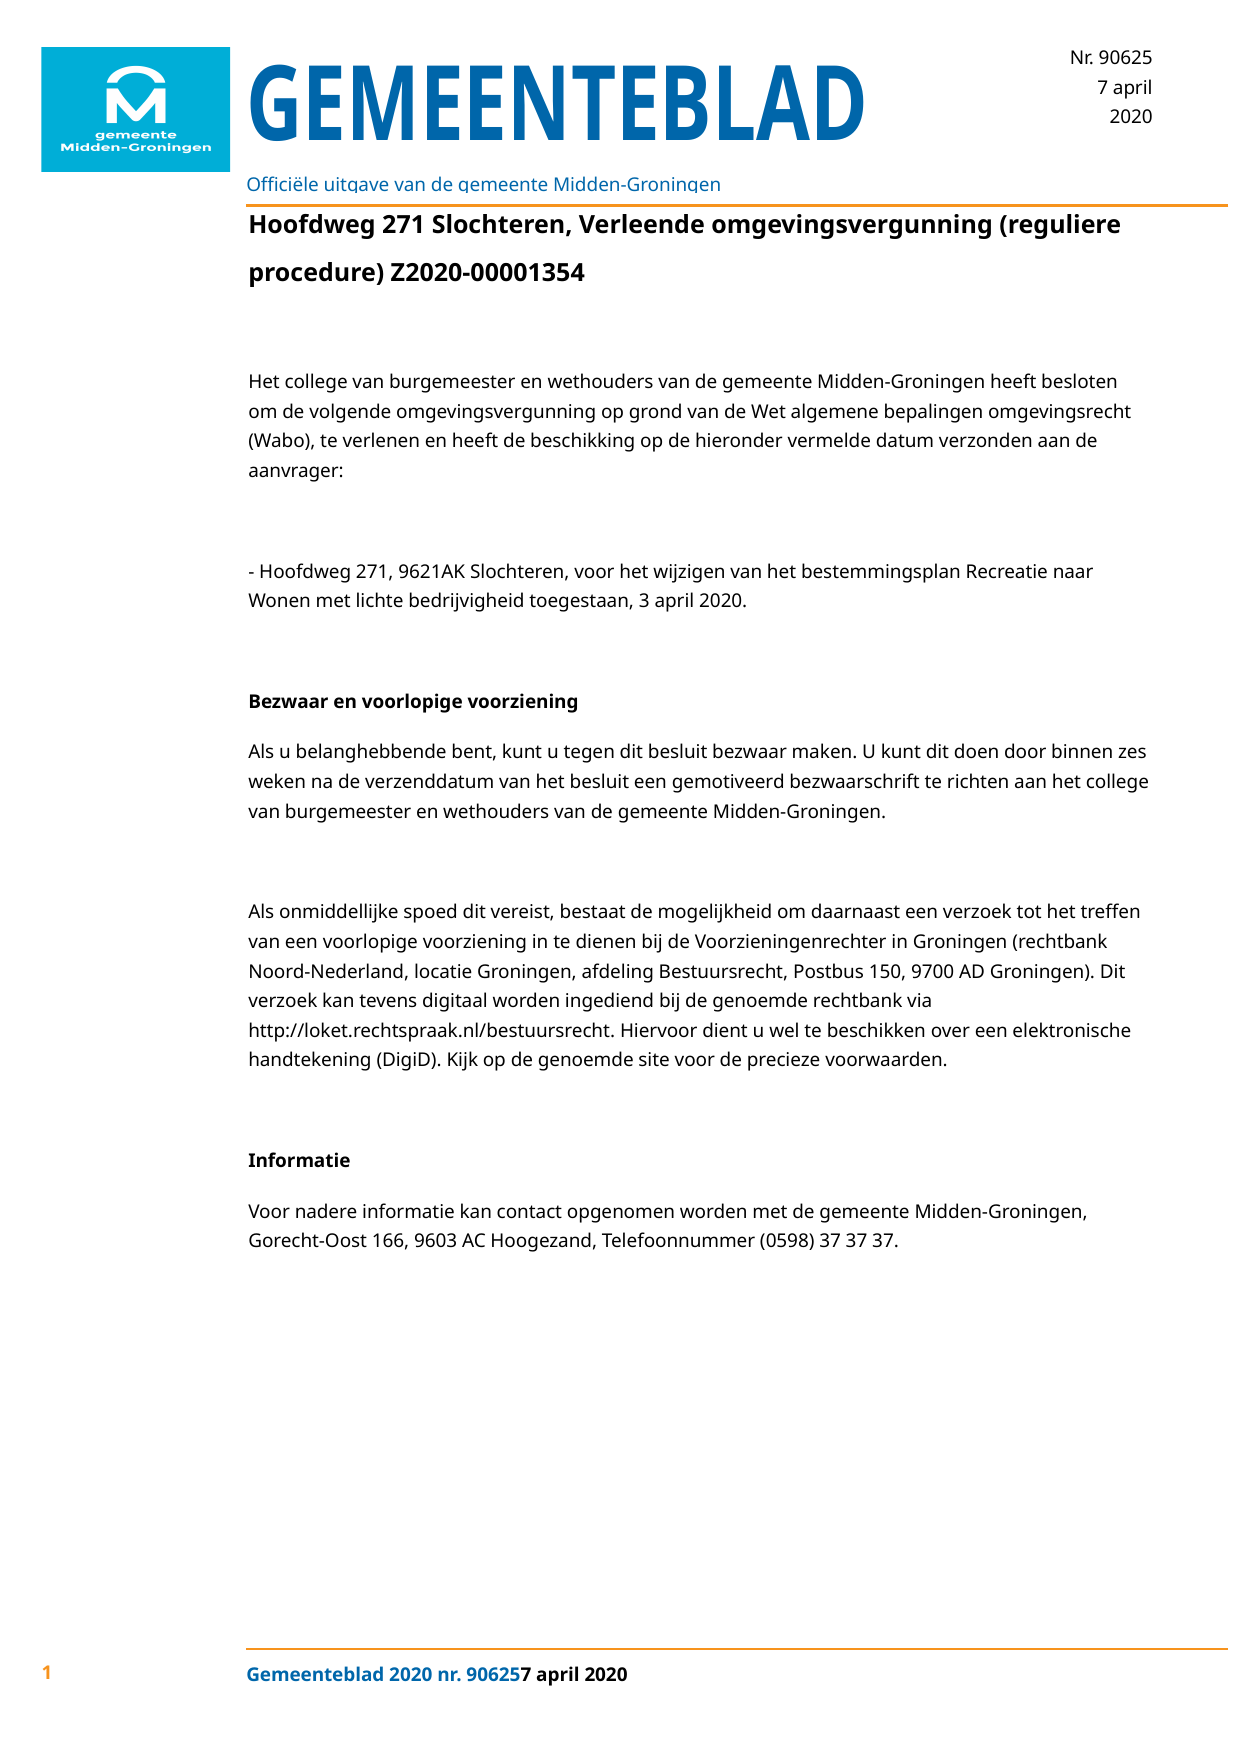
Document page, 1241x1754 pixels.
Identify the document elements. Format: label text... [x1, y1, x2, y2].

text Bezwaar en voorlopige voorziening [248, 688, 1152, 714]
text Voor nadere informatie kan contact opgenomen worden met de gemeente Midden-Groningen, Gorecht-Oost 166, 9603 AC Hoogezand, Telefoonnummer (0598) 37 37 37. [248, 1198, 1152, 1253]
picture [108, 66, 164, 82]
text - Hoofdweg 271, 9621AK Slochteren, voor het wijzigen van het bestemmingsplan Recreatie naar Wonen met lichte bedrijvigheid toegestaan, 3 april 2020. [248, 558, 1152, 613]
text Het college van burgemeester en wethouders van de gemeente Midden-Groningen heeft besloten om de volgende omgevingsvergunning op grond van de Wet algemene bepalingen omgevingsrecht (Wabo), te verlenen en heeft de beschikking op de hieronder vermelde datum verzonden aan de aanvrager: [248, 368, 1152, 483]
text Als u belanghebbende bent, kunt u tegen dit besluit bezwaar maken. U kunt dit doen door binnen zes weken na de verzenddatum van het besluit een gemotiveerd bezwaarschrift te richten aan het college van burgemeester en wethouders van de gemeente Midden-Groningen. [248, 739, 1152, 824]
picture [107, 89, 165, 122]
text Hoofdweg 271 Slochteren, Verleende omgevingsvergunning (reguliere procedure) Z2020-00001354 [248, 207, 1152, 288]
text Informatie [248, 1147, 1152, 1173]
text Als onmiddellijke spoed dit vereist, bestaat de mogelijkheid om daarnaast een verzoek tot het treffen van een voorlopige voorziening in te dienen bij de Voorzieningenrechter in Groningen (rechtbank Noord-Nederland, locatie Groningen, afdeling Bestuursrecht, Postbus 150, 9700 AD Groningen). Dit verzoek kan tevens digitaal worden ingediend bij de genoemde rechtbank via http://loket.rechtspraak.nl/bestuursrecht. Hiervoor dient u wel te beschikken over een elektronische handtekening (DigiD). Kijk op de genoemde site voor de precieze voorwaarden. [248, 899, 1152, 1072]
picture [184, 146, 190, 153]
